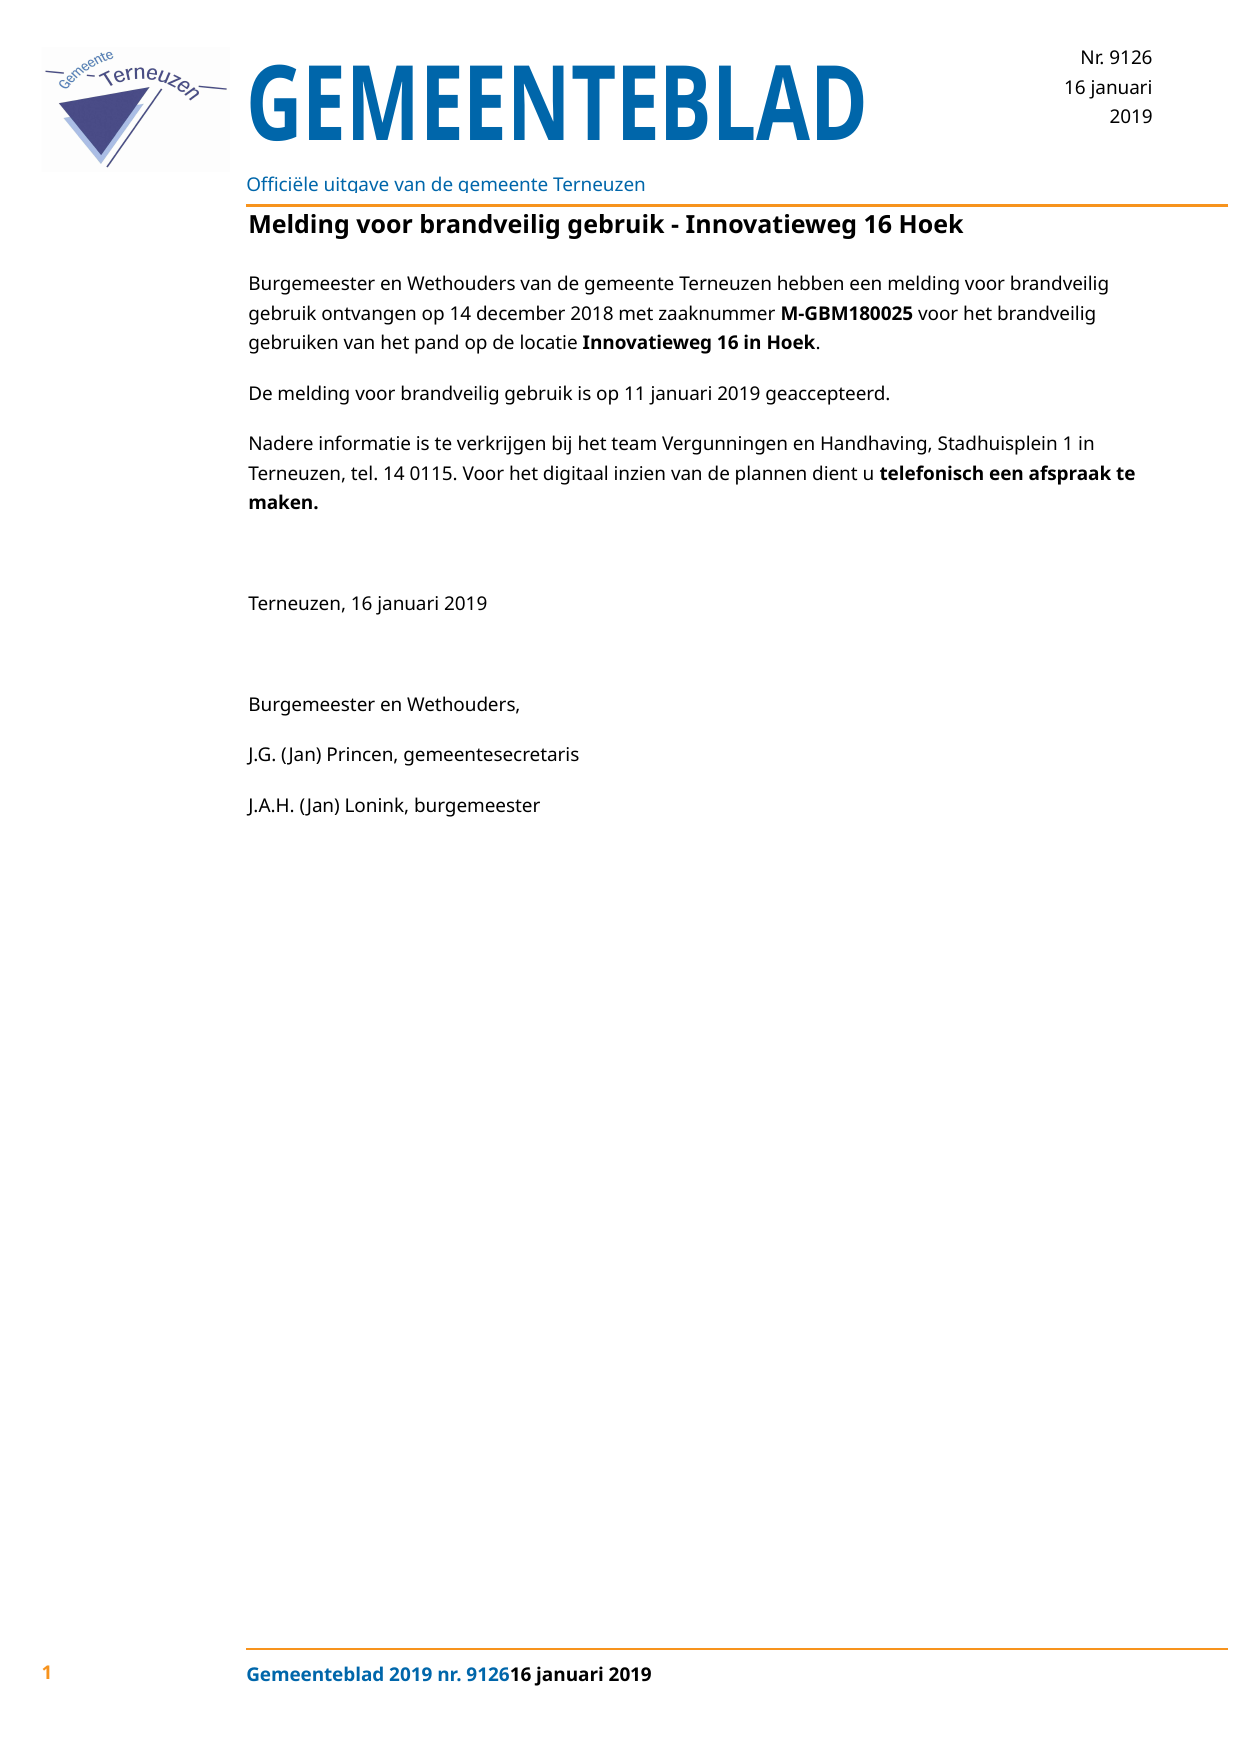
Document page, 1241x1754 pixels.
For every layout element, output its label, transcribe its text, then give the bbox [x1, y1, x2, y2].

text Burgemeester en Wethouders, [248, 691, 1152, 717]
text Nadere informatie is te verkrijgen bij het team Vergunningen en Handhaving, Stadhuisplein 1 in Terneuzen, tel. 14 0115. Voor het digitaal inzien van de plannen dient u telefonisch een afspraak te maken. [248, 430, 1152, 515]
text Terneuzen, 16 januari 2019 [248, 590, 1152, 616]
text De melding voor brandveilig gebruik is op 11 januari 2019 geaccepteerd. [248, 380, 1152, 406]
text Melding voor brandveilig gebruik - Innovatieweg 16 Hoek [248, 207, 1152, 241]
text J.A.H. (Jan) Lonink, burgemeester [248, 792, 1152, 818]
text J.G. (Jan) Princen, gemeentesecretaris [248, 742, 1152, 767]
text Burgemeester en Wethouders van de gemeente Terneuzen hebben een melding voor brandveilig gebruik ontvangen op 14 december 2018 met zaaknummer M-GBM180025 voor het brandveilig gebruiken van het pand op de locatie Innovatieweg 16 in Hoek. [248, 270, 1152, 355]
picture [41, 47, 231, 172]
